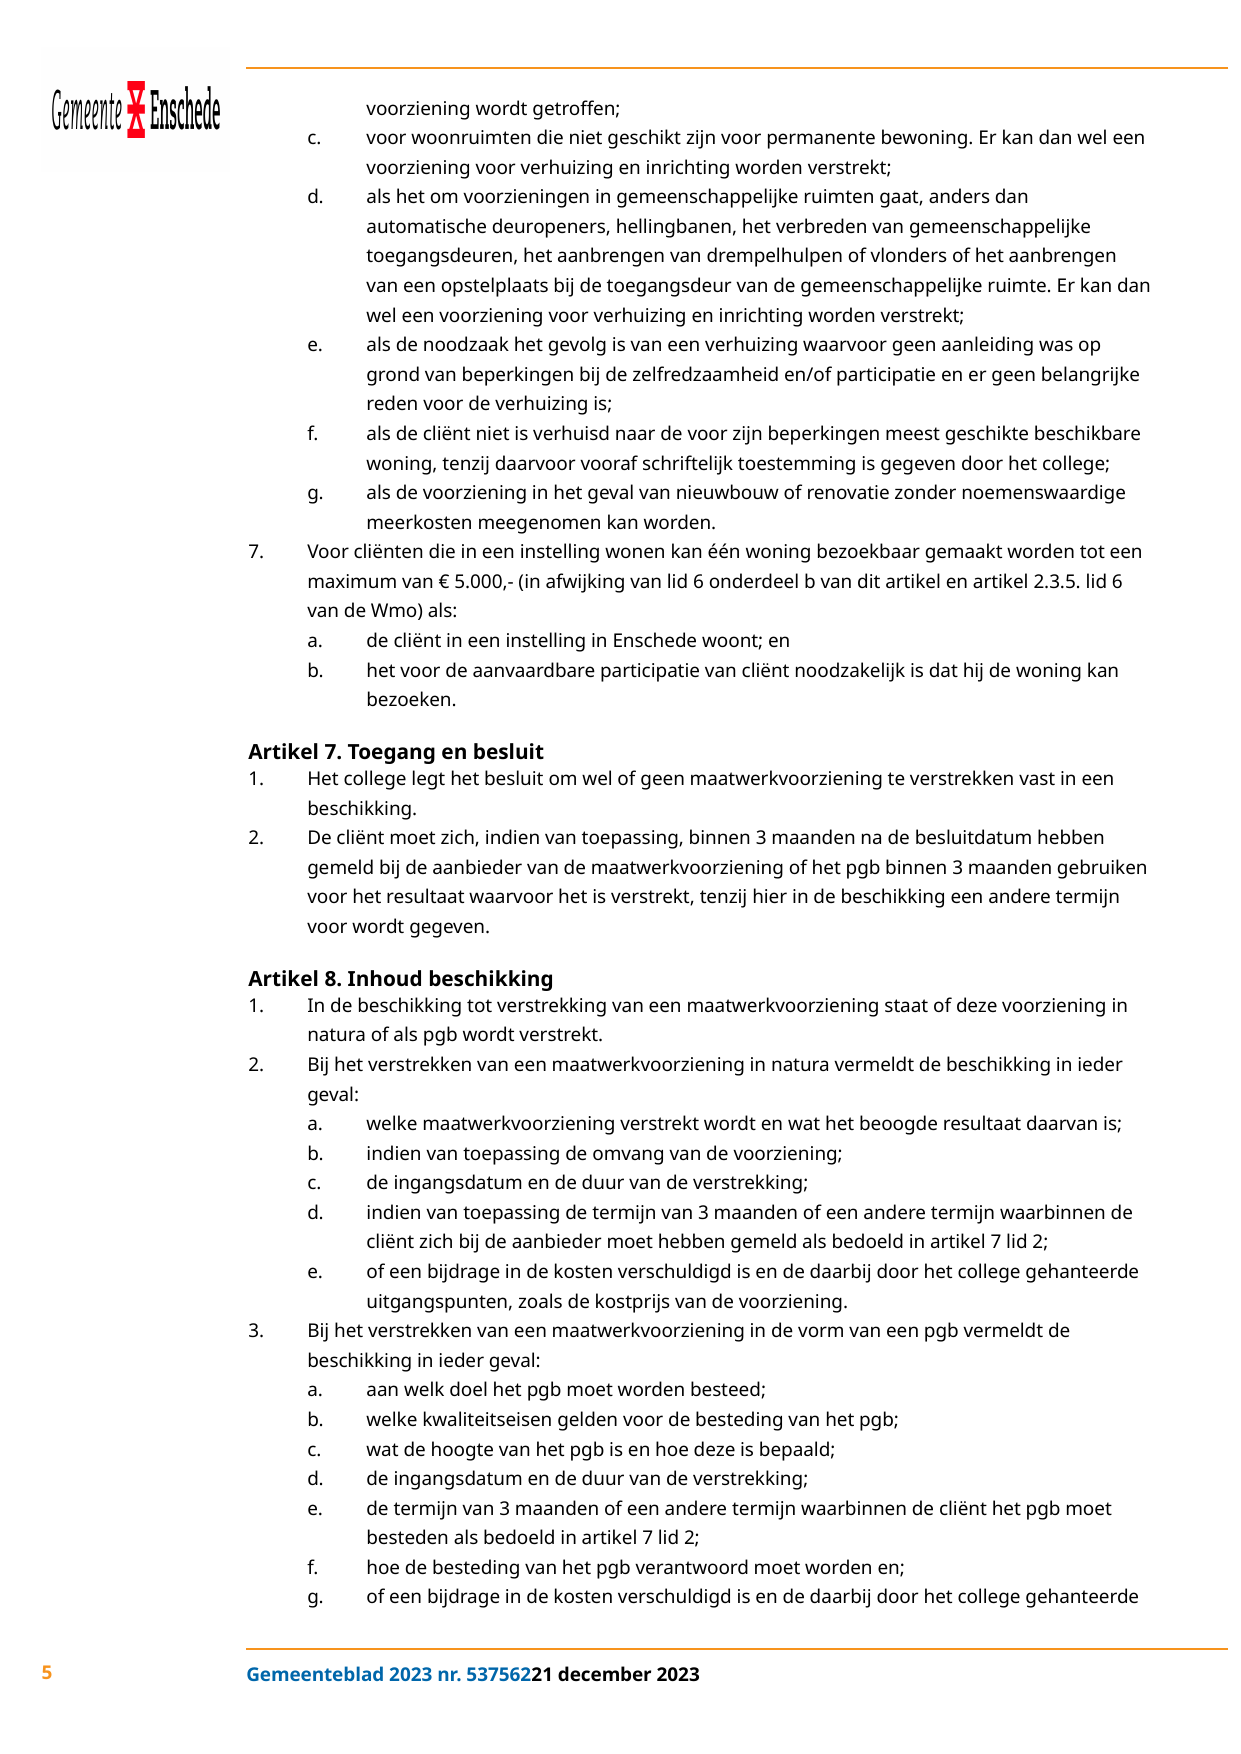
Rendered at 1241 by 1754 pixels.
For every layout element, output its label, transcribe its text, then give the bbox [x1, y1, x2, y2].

list welke maatwerkvoorziening verstrekt wordt en wat het beoogde resultaat daarvan is; [307, 1110, 1152, 1136]
list In de beschikking tot verstrekking van een maatwerkvoorziening staat of deze voorziening in natura of als pgb wordt verstrekt. [248, 992, 1152, 1047]
list Het college legt het besluit om wel of geen maatwerkvoorziening te verstrekken vast in een beschikking. [248, 765, 1152, 821]
list aan welk doel het pgb moet worden besteed; [307, 1377, 1152, 1402]
list indien van toepassing de omvang van de voorziening; [307, 1140, 1152, 1166]
list als de noodzaak het gevolg is van een verhuizing waarvoor geen aanleiding was op grond van beperkingen bij de zelfredzaamheid en/of participatie en er geen belangrijke reden voor de verhuizing is; [307, 331, 1152, 416]
list voor woonruimten die niet geschikt zijn voor permanente bewoning. Er kan dan wel een voorziening voor verhuizing en inrichting worden verstrekt; [307, 124, 1152, 180]
text Artikel 8. Inhoud beschikking [248, 964, 1152, 992]
list De cliënt moet zich, indien van toepassing, binnen 3 maanden na de besluitdatum hebben gemeld bij de aanbieder van de maatwerkvoorziening of het pgb binnen 3 maanden gebruiken voor het resultaat waarvoor het is verstrekt, tenzij hier in de beschikking een andere termijn voor wordt gegeven. [248, 824, 1152, 939]
text Artikel 7. Toegang en besluit [248, 737, 1152, 765]
list het voor de aanvaardbare participatie van cliënt noodzakelijk is dat hij de woning kan bezoeken. [307, 657, 1152, 712]
list Bij het verstrekken van een maatwerkvoorziening in de vorm van een pgb vermeldt de beschikking in ieder geval: [248, 1317, 1152, 1373]
list Bij het verstrekken van een maatwerkvoorziening in natura vermeldt de beschikking in ieder geval: [248, 1051, 1152, 1107]
picture [41, 47, 231, 172]
list Voor cliënten die in een instelling wonen kan één woning bezoekbaar gemaakt worden tot een maximum van € 5.000,- (in afwijking van lid 6 onderdeel b van dit artikel en artikel 2.3.5. lid 6 van de Wmo) als: [248, 538, 1152, 623]
list als het om voorzieningen in gemeenschappelijke ruimten gaat, anders dan automatische deuropeners, hellingbanen, het verbreden van gemeenschappelijke toegangsdeuren, het aanbrengen van drempelhulpen of vlonders of het aanbrengen van een opstelplaats bij de toegangsdeur van de gemeenschappelijke ruimte. Er kan dan wel een voorziening voor verhuizing en inrichting worden verstrekt; [307, 183, 1152, 328]
list wat de hoogte van het pgb is en hoe deze is bepaald; [307, 1436, 1152, 1462]
list de termijn van 3 maanden of een andere termijn waarbinnen de cliënt het pgb moet besteden als bedoeld in artikel 7 lid 2; [307, 1495, 1152, 1550]
list de ingangsdatum en de duur van de verstrekking; [307, 1465, 1152, 1491]
list voorziening wordt getroffen; [307, 95, 1152, 121]
list of een bijdrage in de kosten verschuldigd is en de daarbij door het college gehanteerde [307, 1584, 1152, 1609]
list welke kwaliteitseisen gelden voor de besteding van het pgb; [307, 1406, 1152, 1432]
list als de voorziening in het geval van nieuwbouw of renovatie zonder noemenswaardige meerkosten meegenomen kan worden. [307, 479, 1152, 535]
list indien van toepassing de termijn van 3 maanden of een andere termijn waarbinnen de cliënt zich bij de aanbieder moet hebben gemeld als bedoeld in artikel 7 lid 2; [307, 1199, 1152, 1254]
list de cliënt in een instelling in Enschede woont; en [307, 627, 1152, 653]
list als de cliënt niet is verhuisd naar de voor zijn beperkingen meest geschikte beschikbare woning, tenzij daarvoor vooraf schriftelijk toestemming is gegeven door het college; [307, 420, 1152, 476]
list de ingangsdatum en de duur van de verstrekking; [307, 1169, 1152, 1195]
list hoe de besteding van het pgb verantwoord moet worden en; [307, 1554, 1152, 1580]
list of een bijdrage in de kosten verschuldigd is en de daarbij door het college gehanteerde uitgangspunten, zoals de kostprijs van de voorziening. [307, 1258, 1152, 1314]
